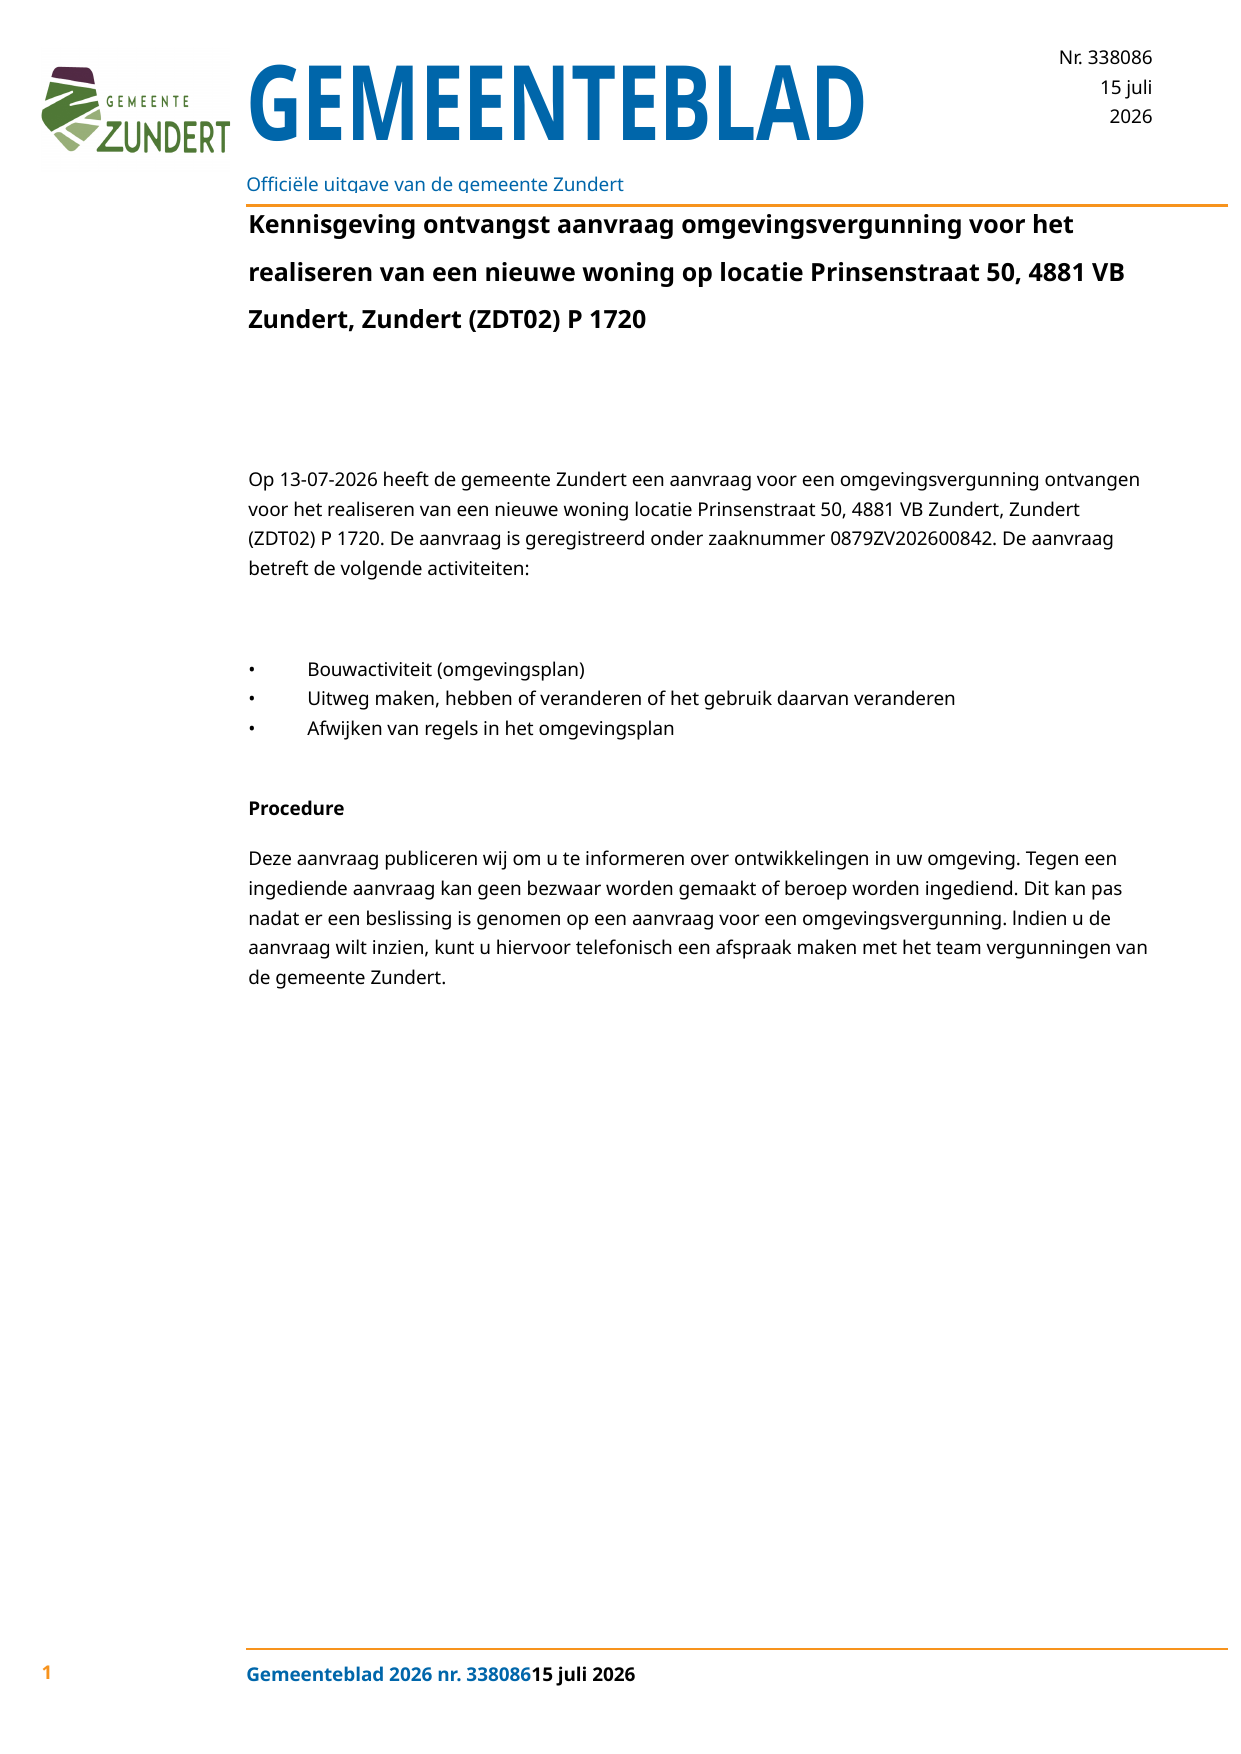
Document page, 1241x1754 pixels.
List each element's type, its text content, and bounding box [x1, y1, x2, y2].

text Deze aanvraag publiceren wij om u te informeren over ontwikkelingen in uw omgeving. Tegen een ingediende aanvraag kan geen bezwaar worden gemaakt of beroep worden ingediend. Dit kan pas nadat er een beslissing is genomen op een aanvraag voor een omgevingsvergunning. lndien u de aanvraag wilt inzien, kunt u hiervoor telefonisch een afspraak maken met het team vergunningen van de gemeente Zundert. [248, 846, 1152, 989]
list Bouwactiviteit (omgevingsplan) [248, 656, 1152, 682]
list Uitweg maken, hebben of veranderen of het gebruik daarvan veranderen [248, 686, 1152, 711]
list Afwijken van regels in het omgevingsplan [248, 715, 1152, 741]
text Op 13-07-2026 heeft de gemeente Zundert een aanvraag voor een omgevingsvergunning ontvangen voor het realiseren van een nieuwe woning locatie Prinsenstraat 50, 4881 VB Zundert, Zundert (ZDT02) P 1720. De aanvraag is geregistreerd onder zaaknummer 0879ZV202600842. De aanvraag betreft de volgende activiteiten: [248, 466, 1152, 581]
text Procedure [248, 795, 1152, 821]
text Kennisgeving ontvangst aanvraag omgevingsvergunning voor het realiseren van een nieuwe woning op locatie Prinsenstraat 50, 4881 VB Zundert, Zundert (ZDT02) P 1720 [248, 207, 1152, 336]
picture [41, 47, 231, 172]
